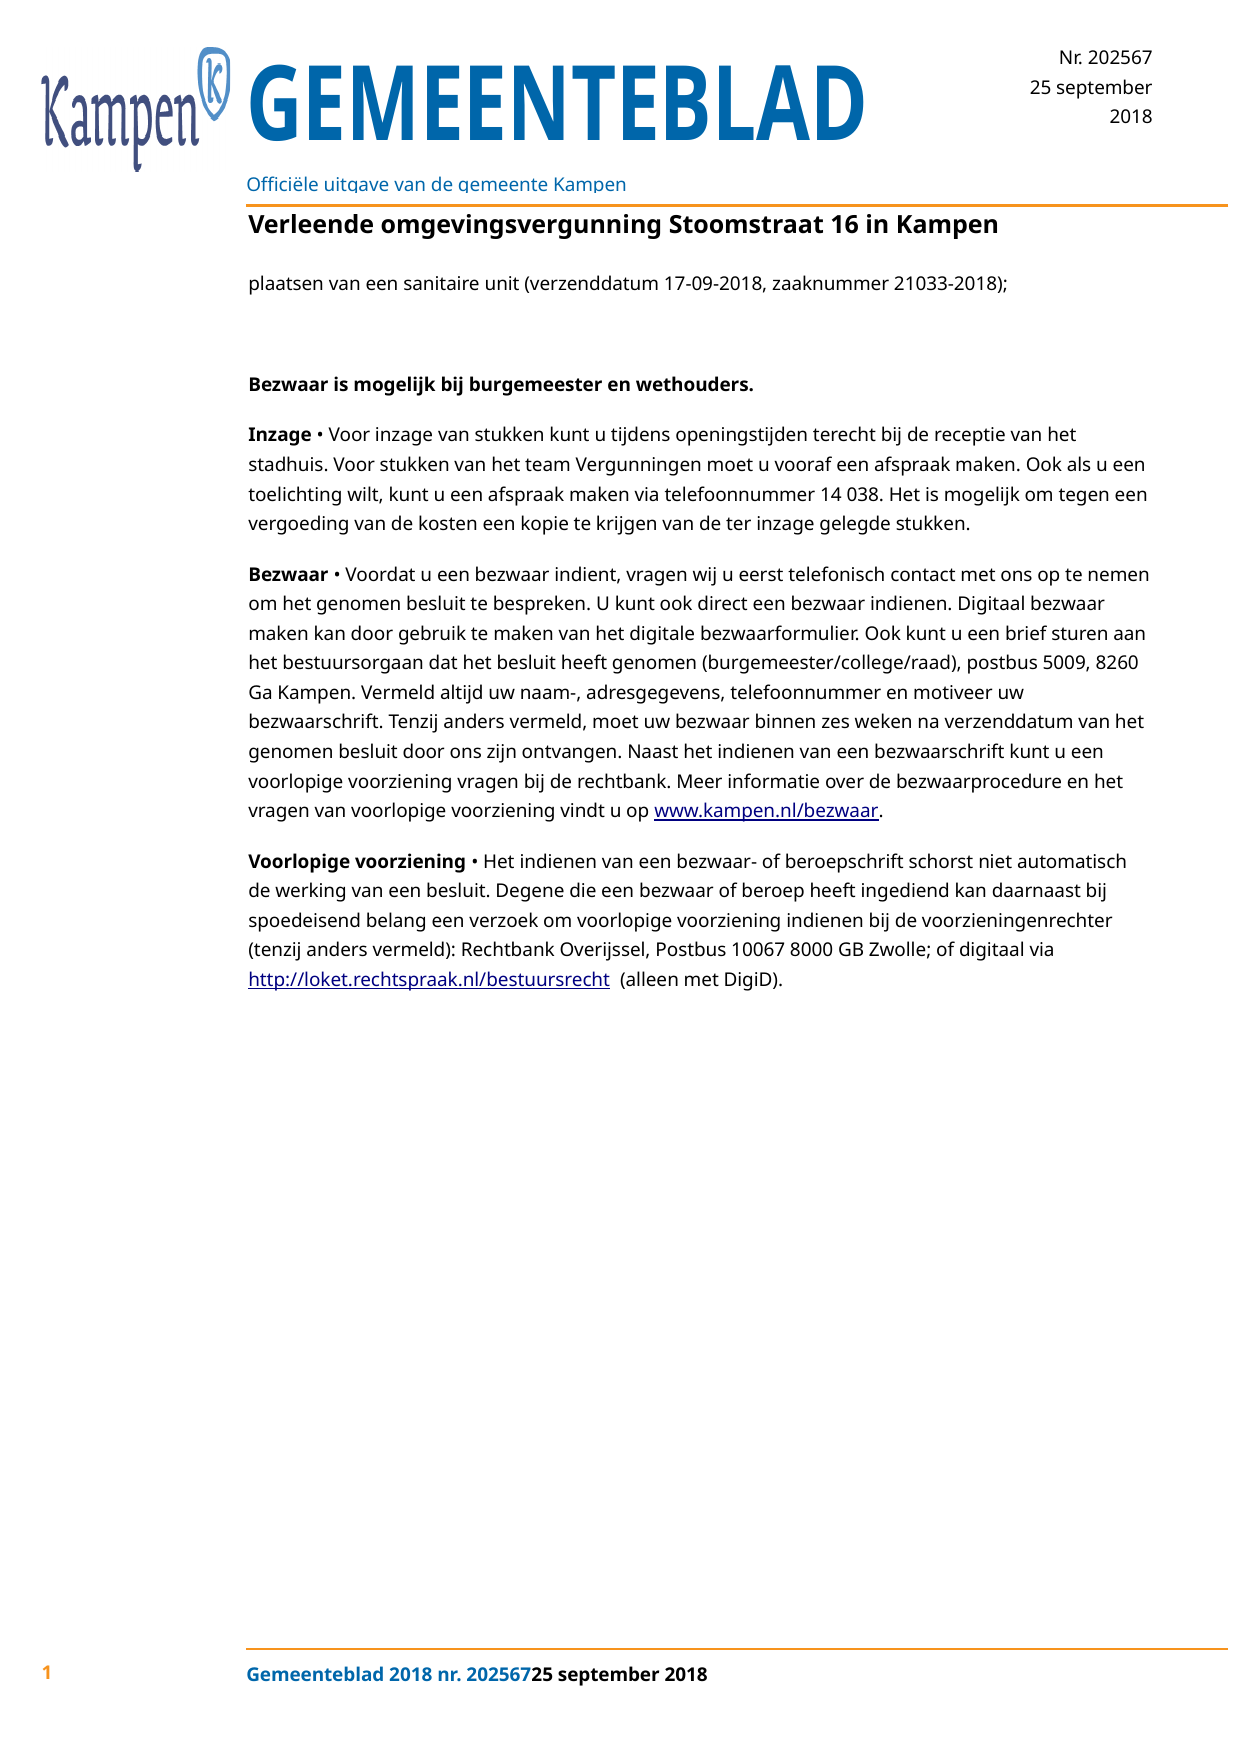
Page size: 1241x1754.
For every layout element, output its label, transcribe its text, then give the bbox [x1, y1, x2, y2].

picture [41, 47, 231, 172]
text Voorlopige voorziening • Het indienen van een bezwaar- of beroepschrift schorst niet automatisch de werking van een besluit. Degene die een bezwaar of beroep heeft ingediend kan daarnaast bij spoedeisend belang een verzoek om voorlopige voorziening indienen bij de voorzieningenrechter (tenzij anders vermeld): Rechtbank Overijssel, Postbus 10067 8000 GB Zwolle; of digitaal via http://loket.rechtspraak.nl/bestuursrecht (alleen met DigiD). [248, 848, 1152, 992]
text Bezwaar is mogelijk bij burgemeester en wethouders. [248, 371, 1152, 397]
text Inzage • Voor inzage van stukken kunt u tijdens openingstijden terecht bij de receptie van het stadhuis. Voor stukken van het team Vergunningen moet u vooraf een afspraak maken. Ook als u een toelichting wilt, kunt u een afspraak maken via telefoonnummer 14 038. Het is mogelijk om tegen een vergoeding van de kosten een kopie te krijgen van de ter inzage gelegde stukken. [248, 422, 1152, 536]
text Bezwaar • Voordat u een bezwaar indient, vragen wij u eerst telefonisch contact met ons op te nemen om het genomen besluit te bespreken. U kunt ook direct een bezwaar indienen. Digitaal bezwaar maken kan door gebruik te maken van het digitale bezwaarformulier. Ook kunt u een brief sturen aan het bestuursorgaan dat het besluit heeft genomen (burgemeester/college/raad), postbus 5009, 8260 Ga Kampen. Vermeld altijd uw naam-, adresgegevens, telefoonnummer en motiveer uw bezwaarschrift. Tenzij anders vermeld, moet uw bezwaar binnen zes weken na verzenddatum van het genomen besluit door ons zijn ontvangen. Naast het indienen van een bezwaarschrift kunt u een voorlopige voorziening vragen bij de rechtbank. Meer informatie over de bezwaarprocedure en het vragen van voorlopige voorziening vindt u op www.kampen.nl/bezwaar. [248, 561, 1152, 823]
text Verleende omgevingsvergunning Stoomstraat 16 in Kampen [248, 207, 1152, 241]
text plaatsen van een sanitaire unit (verzenddatum 17-09-2018, zaaknummer 21033-2018); [248, 270, 1152, 296]
